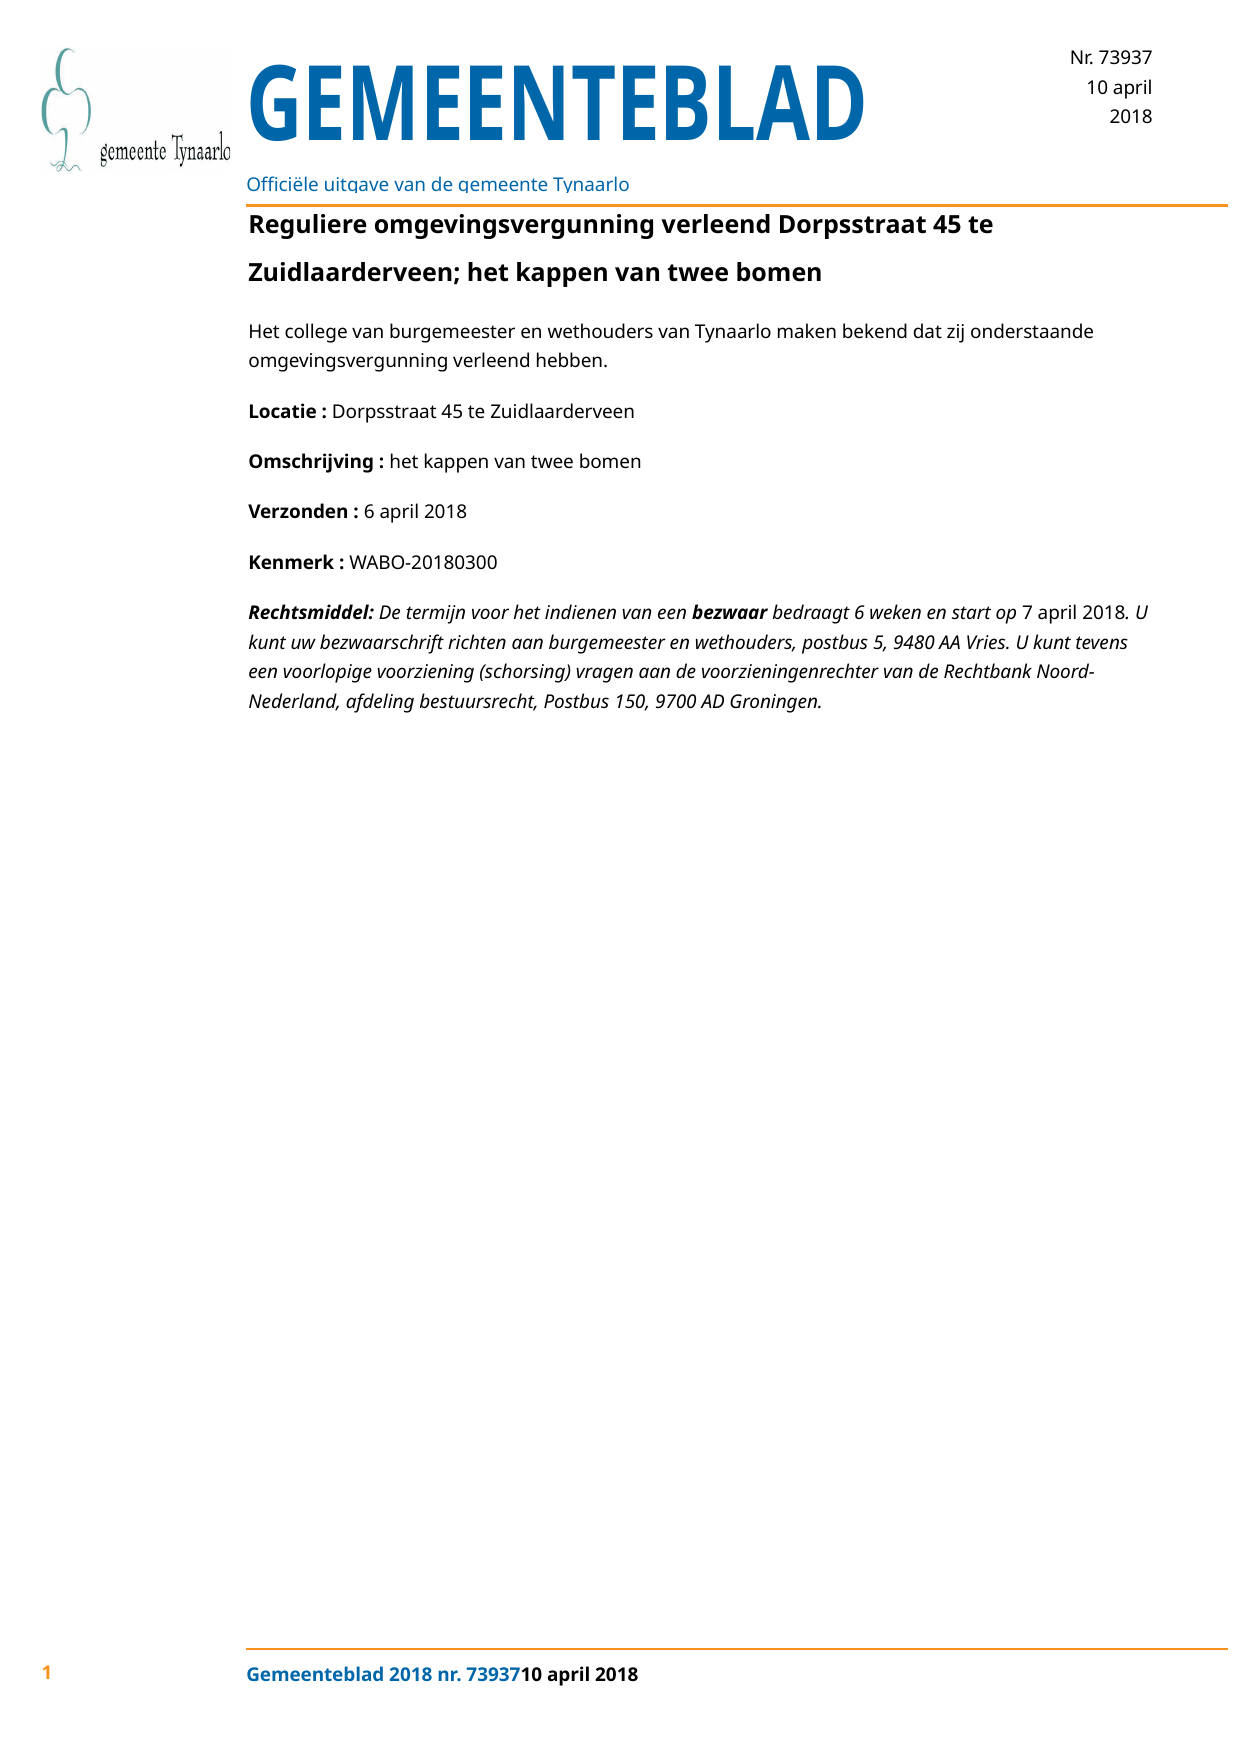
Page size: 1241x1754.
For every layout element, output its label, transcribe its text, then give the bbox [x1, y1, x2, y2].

text Het college van burgemeester en wethouders van Tynaarlo maken bekend dat zij onderstaande omgevingsvergunning verleend hebben. [248, 318, 1152, 373]
text Reguliere omgevingsvergunning verleend Dorpsstraat 45 te Zuidlaarderveen; het kappen van twee bomen [248, 207, 1152, 288]
text Omschrijving : het kappen van twee bomen [248, 448, 1152, 474]
text Rechtsmiddel: De termijn voor het indienen van een bezwaar bedraagt 6 weken en start op 7 april 2018. U kunt uw bezwaarschrift richten aan burgemeester en wethouders, postbus 5, 9480 AA Vries. U kunt tevens een voorlopige voorziening (schorsing) vragen aan de voorzieningenrechter van de Rechtbank Noord-Nederland, afdeling bestuursrecht, Postbus 150, 9700 AD Groningen. [248, 599, 1152, 714]
text Locatie : Dorpsstraat 45 te Zuidlaarderveen [248, 398, 1152, 424]
text Verzonden : 6 april 2018 [248, 499, 1152, 524]
text Kenmerk : WABO-20180300 [248, 549, 1152, 575]
picture [41, 47, 231, 172]
